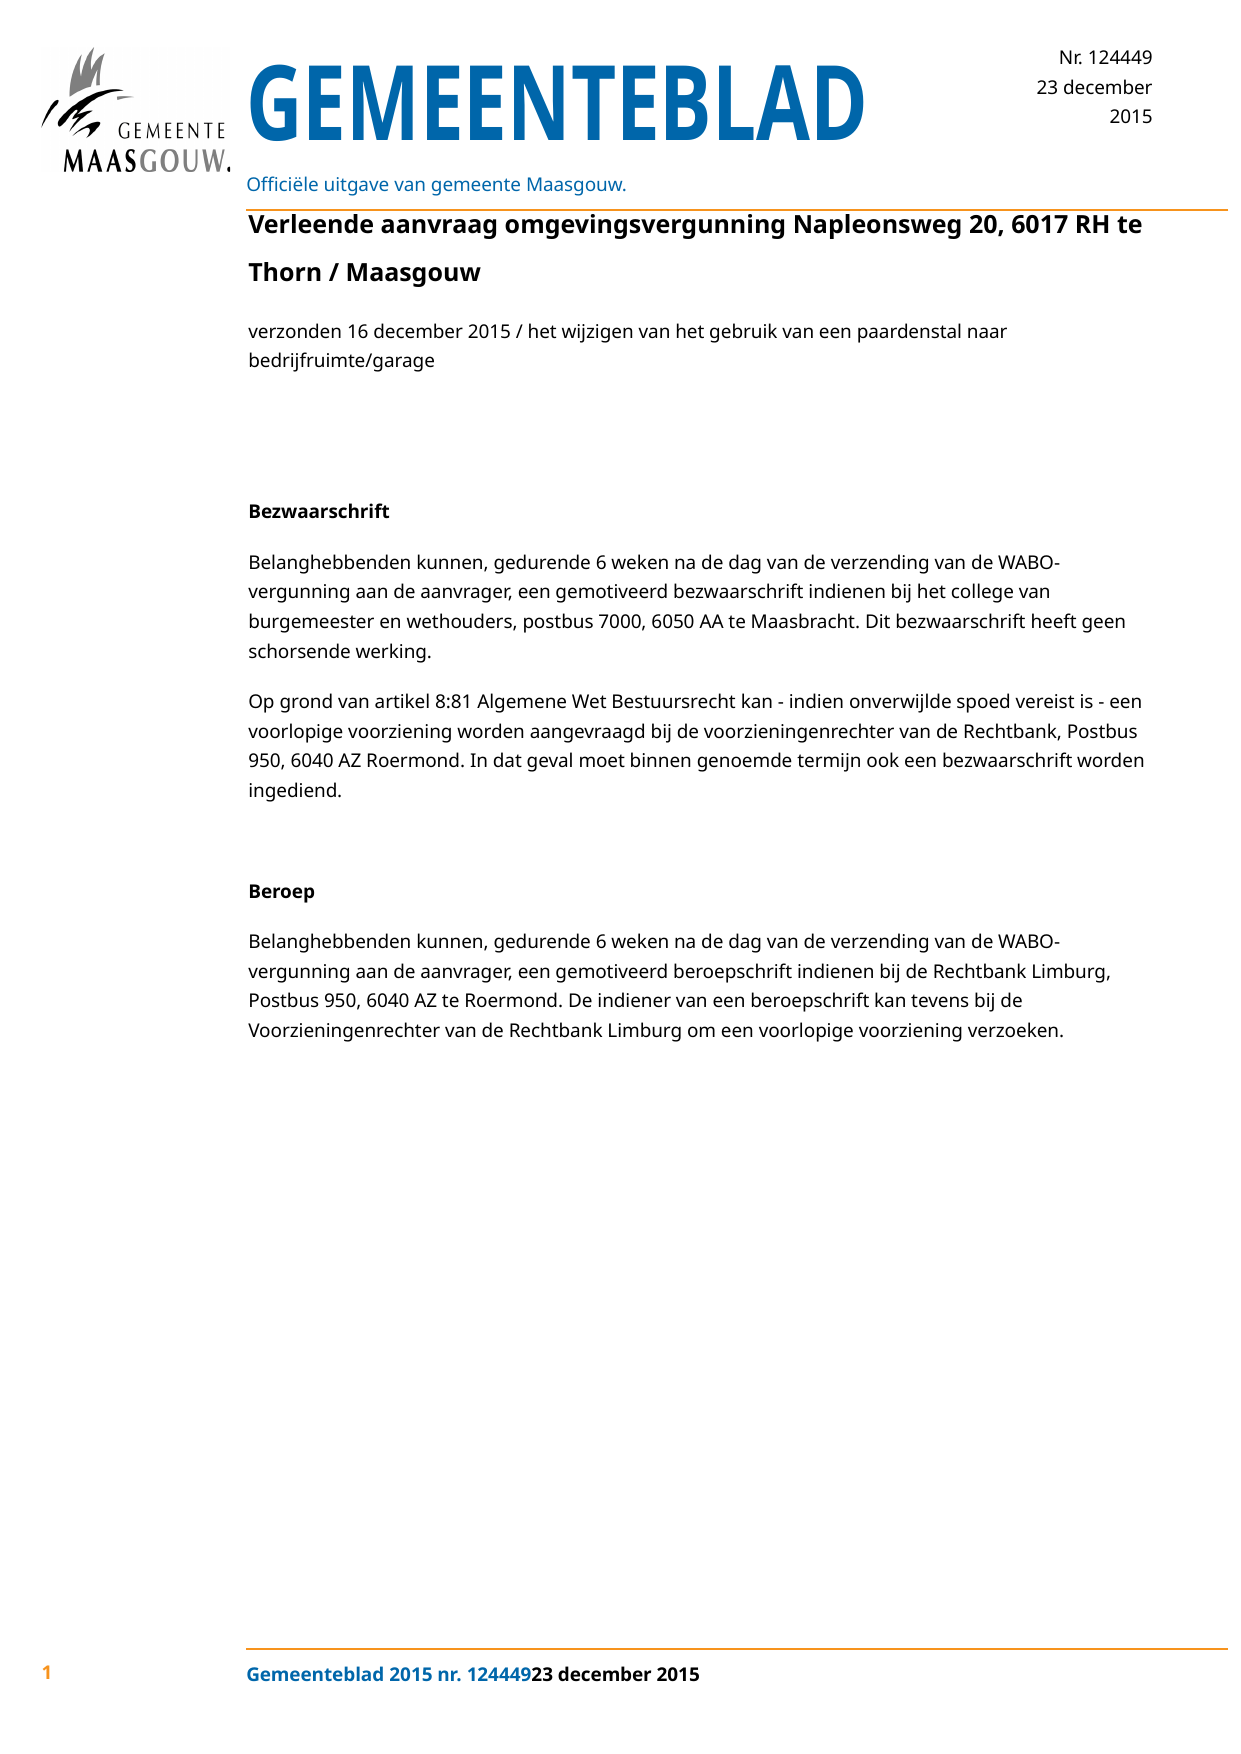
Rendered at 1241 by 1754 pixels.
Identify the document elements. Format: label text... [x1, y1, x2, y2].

picture [41, 47, 231, 172]
text Beroep [248, 878, 1152, 904]
text Belanghebbenden kunnen, gedurende 6 weken na de dag van de verzending van de WABO-vergunning aan de aanvrager, een gemotiveerd bezwaarschrift indienen bij het college van burgemeester en wethouders, postbus 7000, 6050 AA te Maasbracht. Dit bezwaarschrift heeft geen schorsende werking. [248, 549, 1152, 664]
text verzonden 16 december 2015 / het wijzigen van het gebruik van een paardenstal naar bedrijfruimte/garage [248, 318, 1152, 373]
text Verleende aanvraag omgevingsvergunning Napleonsweg 20, 6017 RH te Thorn / Maasgouw [248, 211, 1152, 288]
text Belanghebbenden kunnen, gedurende 6 weken na de dag van de verzending van de WABO-vergunning aan de aanvrager, een gemotiveerd beroepschrift indienen bij de Rechtbank Limburg, Postbus 950, 6040 AZ te Roermond. De indiener van een beroepschrift kan tevens bij de Voorzieningenrechter van de Rechtbank Limburg om een voorlopige voorziening verzoeken. [248, 928, 1152, 1043]
text Op grond van artikel 8:81 Algemene Wet Bestuursrecht kan - indien onverwijlde spoed vereist is - een voorlopige voorziening worden aangevraagd bij de voorzieningenrechter van de Rechtbank, Postbus 950, 6040 AZ Roermond. In dat geval moet binnen genoemde termijn ook een bezwaarschrift worden ingediend. [248, 688, 1152, 803]
text Bezwaarschrift [248, 499, 1152, 524]
